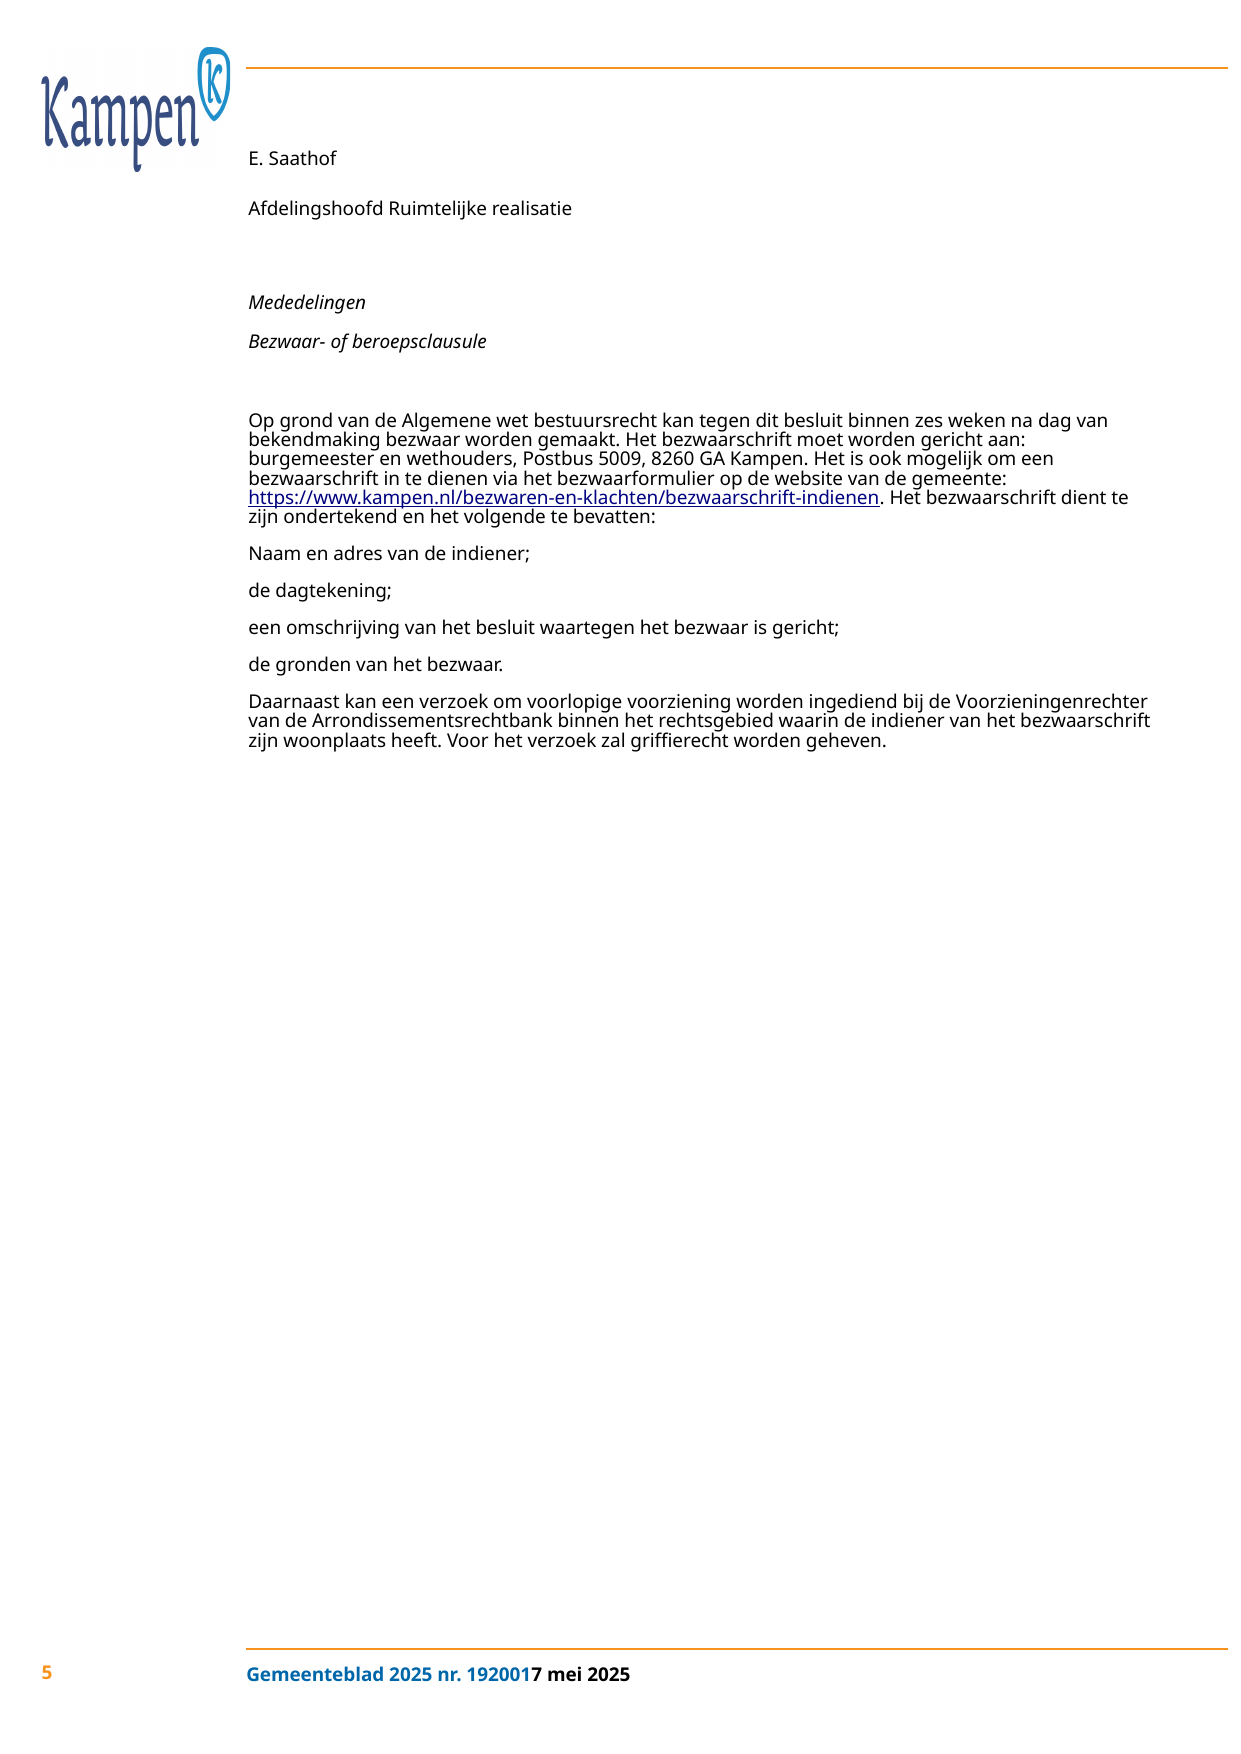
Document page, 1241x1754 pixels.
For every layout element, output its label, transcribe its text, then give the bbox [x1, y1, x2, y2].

text Daarnaast kan een verzoek om voorlopige voorziening worden ingediend bij de Voorzieningenrechter van de Arrondissementsrechtbank binnen het rechtsgebied waarin de indiener van het bezwaarschrift zijn woonplaats heeft. Voor het verzoek zal griffierecht worden geheven. [248, 693, 1152, 751]
text E. Saathof [248, 145, 1152, 171]
text de gronden van het bezwaar. [248, 656, 1152, 675]
text een omschrijving van het besluit waartegen het bezwaar is gericht; [248, 619, 1152, 638]
text Bezwaar- of beroepsclausule [248, 328, 1152, 354]
text Op grond van de Algemene wet bestuursrecht kan tegen dit besluit binnen zes weken na dag van bekendmaking bezwaar worden gemaakt. Het bezwaarschrift moet worden gericht aan: burgemeester en wethouders, Postbus 5009, 8260 GA Kampen. Het is ook mogelijk om een bezwaarschrift in te dienen via het bezwaarformulier op de website van de gemeente: https://www.kampen.nl/bezwaren-en-klachten/bezwaarschrift-indienen. Het bezwaarschrift dient te zijn ondertekend en het volgende te bevatten: [248, 412, 1152, 527]
text de dagtekening; [248, 582, 1152, 601]
text Afdelingshoofd Ruimtelijke realisatie [248, 196, 1152, 221]
text Naam en adres van de indiener; [248, 545, 1152, 564]
picture [41, 47, 231, 172]
text Mededelingen [248, 289, 1152, 315]
